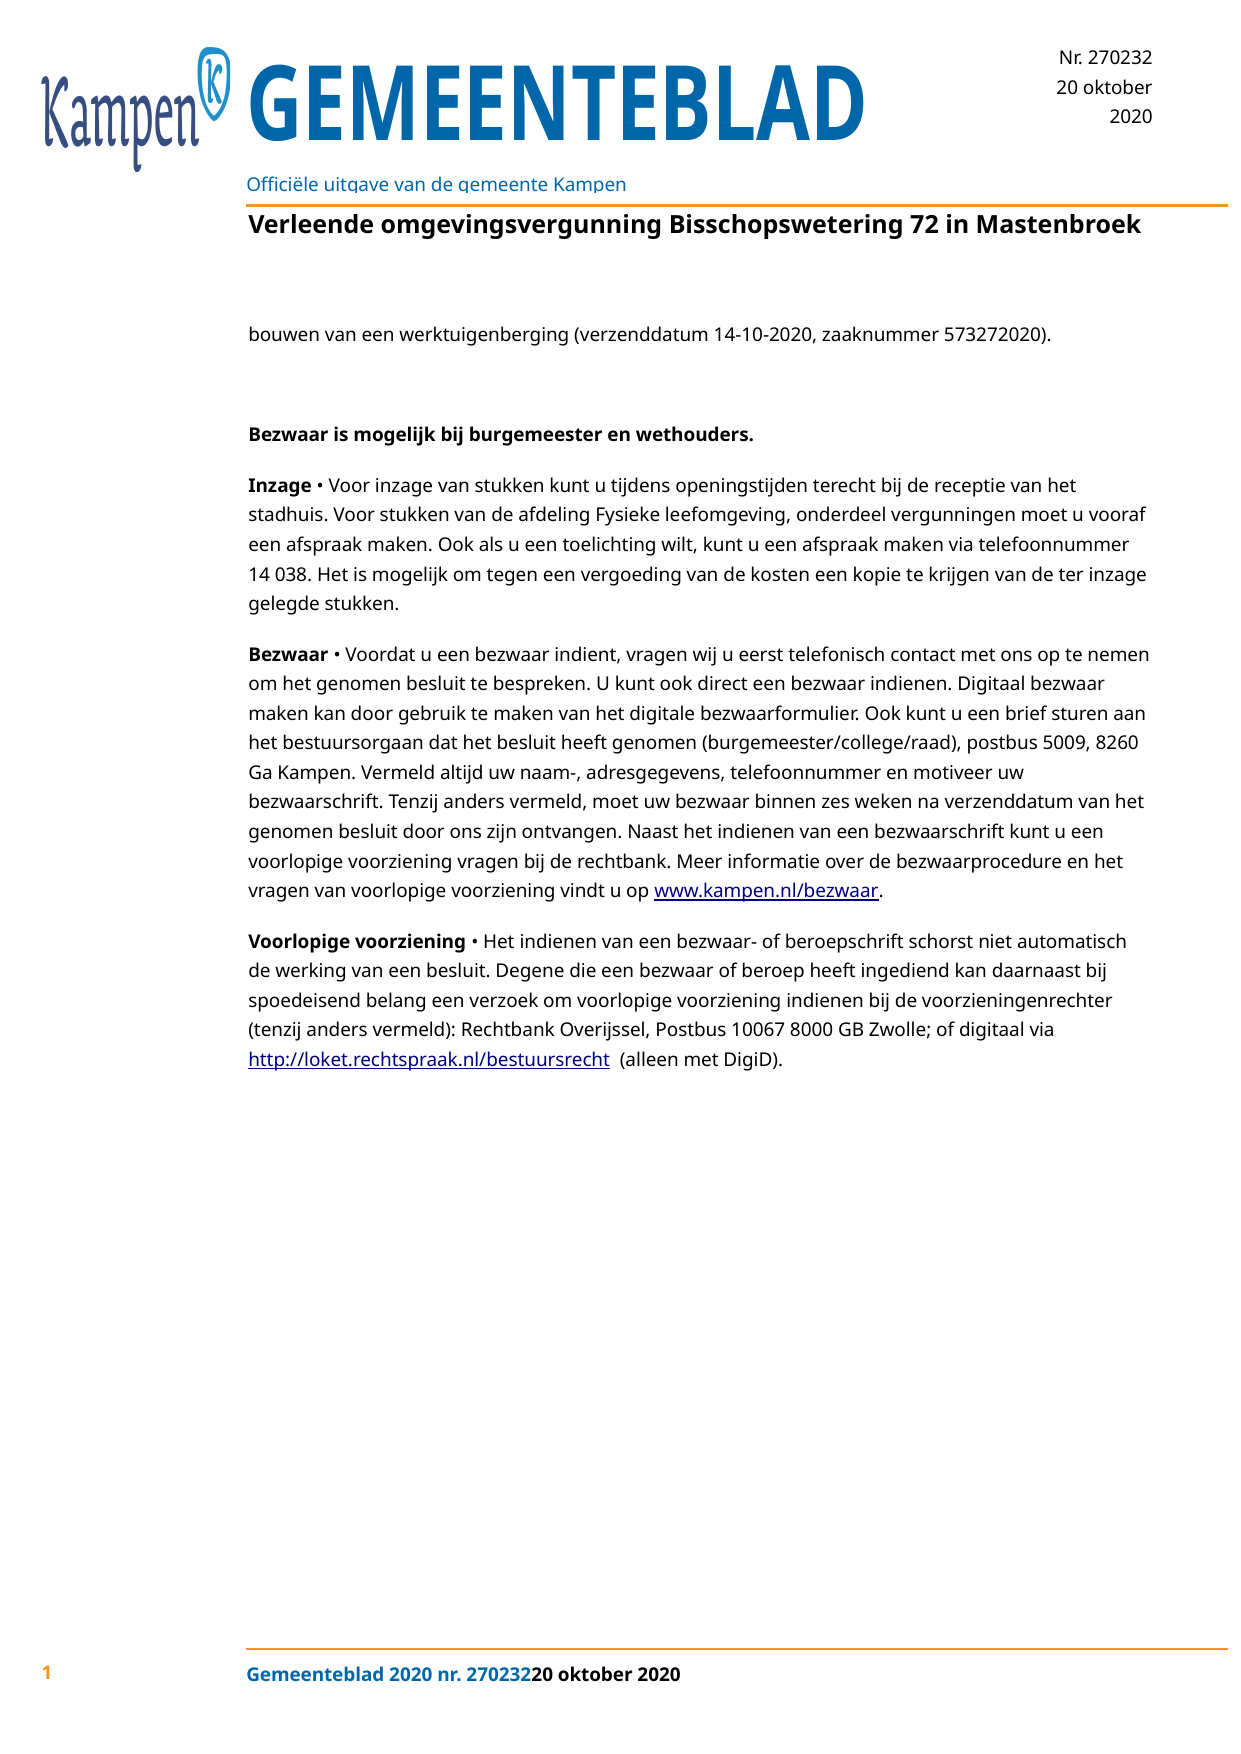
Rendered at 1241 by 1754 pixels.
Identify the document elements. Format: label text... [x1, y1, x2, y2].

text bouwen van een werktuigenberging (verzenddatum 14-10-2020, zaaknummer 573272020). [248, 321, 1152, 346]
text Verleende omgevingsvergunning Bisschopswetering 72 in Mastenbroek [248, 207, 1152, 241]
text Voorlopige voorziening • Het indienen van een bezwaar- of beroepschrift schorst niet automatisch de werking van een besluit. Degene die een bezwaar of beroep heeft ingediend kan daarnaast bij spoedeisend belang een verzoek om voorlopige voorziening indienen bij de voorzieningenrechter (tenzij anders vermeld): Rechtbank Overijssel, Postbus 10067 8000 GB Zwolle; of digitaal via http://loket.rechtspraak.nl/bestuursrecht (alleen met DigiD). [248, 928, 1152, 1072]
text Bezwaar • Voordat u een bezwaar indient, vragen wij u eerst telefonisch contact met ons op te nemen om het genomen besluit te bespreken. U kunt ook direct een bezwaar indienen. Digitaal bezwaar maken kan door gebruik te maken van het digitale bezwaarformulier. Ook kunt u een brief sturen aan het bestuursorgaan dat het besluit heeft genomen (burgemeester/college/raad), postbus 5009, 8260 Ga Kampen. Vermeld altijd uw naam-, adresgegevens, telefoonnummer en motiveer uw bezwaarschrift. Tenzij anders vermeld, moet uw bezwaar binnen zes weken na verzenddatum van het genomen besluit door ons zijn ontvangen. Naast het indienen van een bezwaarschrift kunt u een voorlopige voorziening vragen bij de rechtbank. Meer informatie over de bezwaarprocedure en het vragen van voorlopige voorziening vindt u op www.kampen.nl/bezwaar. [248, 641, 1152, 903]
picture [41, 47, 231, 172]
text Bezwaar is mogelijk bij burgemeester en wethouders. [248, 422, 1152, 447]
text Inzage • Voor inzage van stukken kunt u tijdens openingstijden terecht bij de receptie van het stadhuis. Voor stukken van de afdeling Fysieke leefomgeving, onderdeel vergunningen moet u vooraf een afspraak maken. Ook als u een toelichting wilt, kunt u een afspraak maken via telefoonnummer 14 038. Het is mogelijk om tegen een vergoeding van de kosten een kopie te krijgen van de ter inzage gelegde stukken. [248, 472, 1152, 616]
